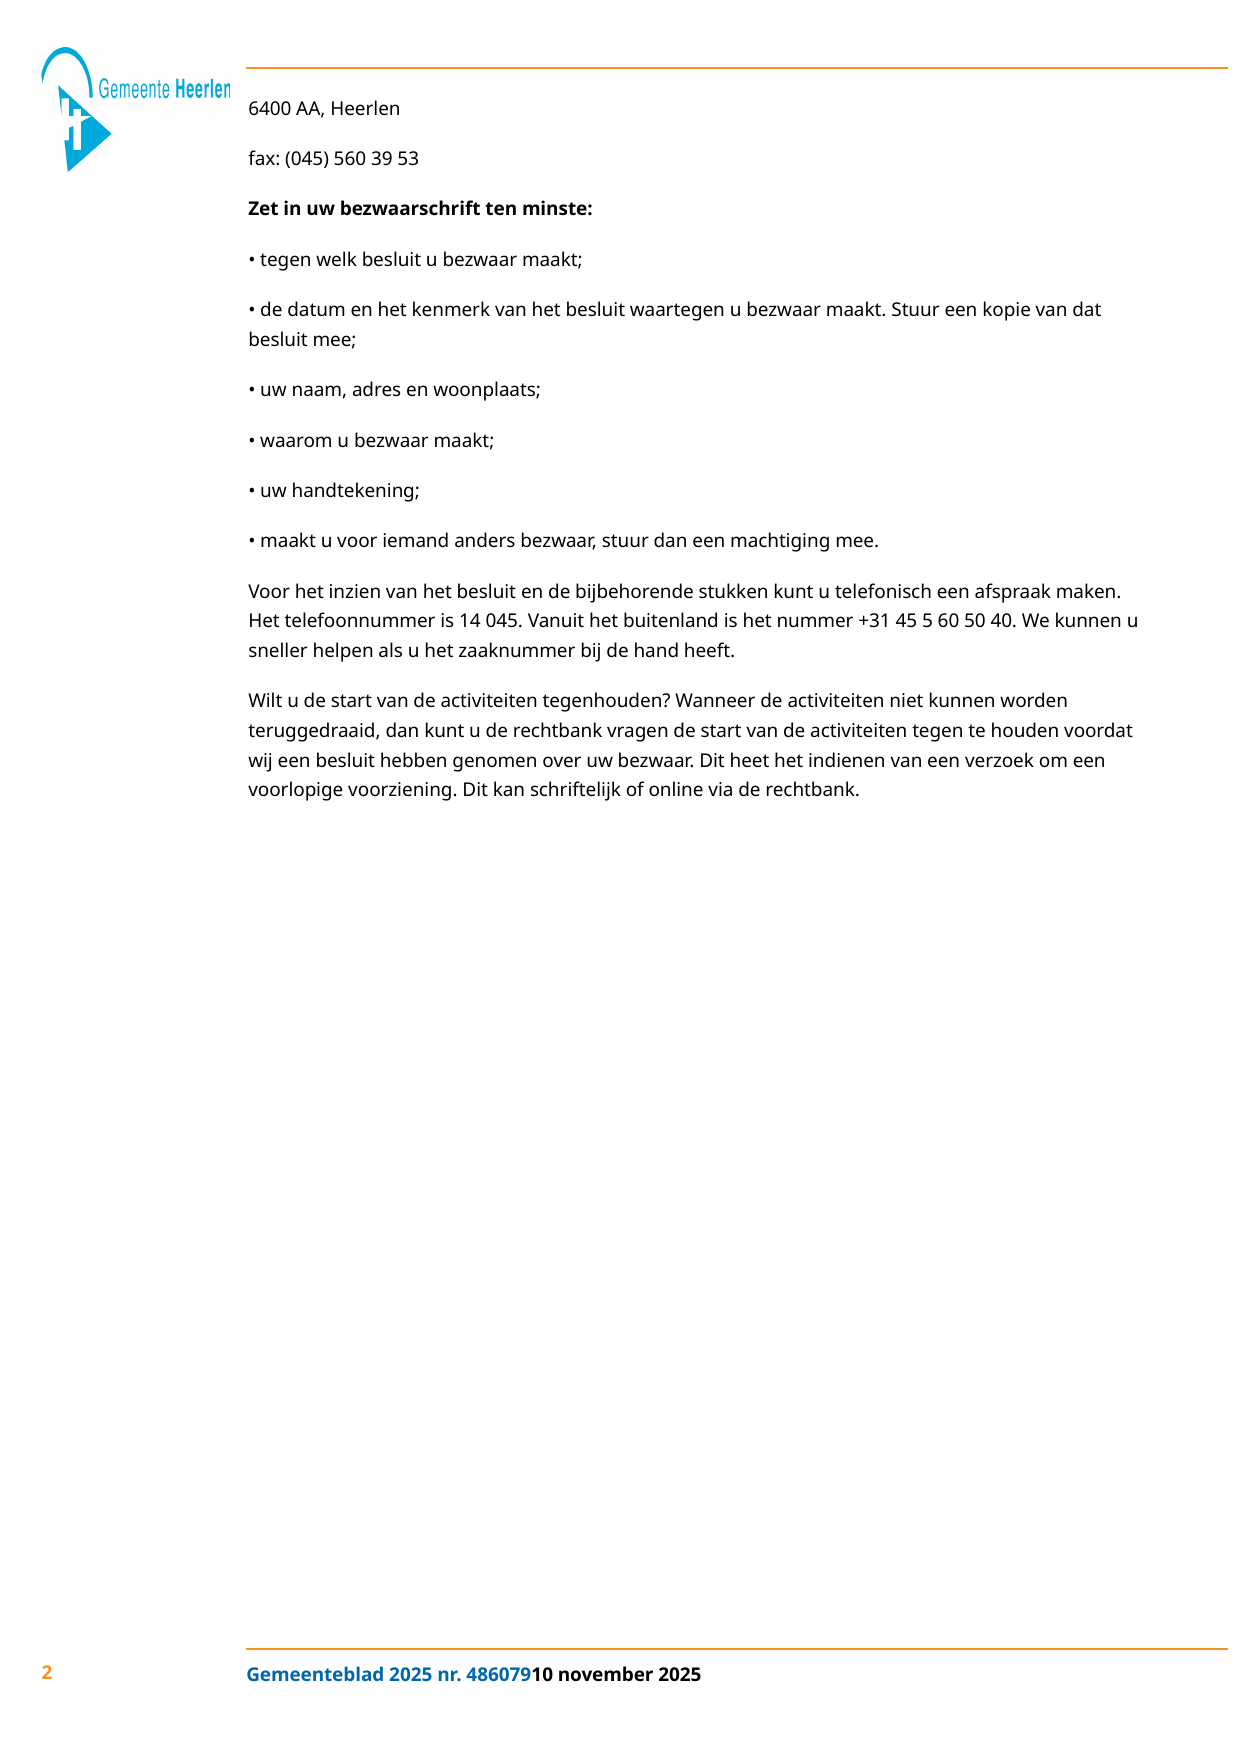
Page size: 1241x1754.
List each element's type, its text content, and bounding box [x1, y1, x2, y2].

text Wilt u de start van de activiteiten tegenhouden? Wanneer de activiteiten niet kunnen worden teruggedraaid, dan kunt u de rechtbank vragen de start van de activiteiten tegen te houden voordat wij een besluit hebben genomen over uw bezwaar. Dit heet het indienen van een verzoek om een voorlopige voorziening. Dit kan schriftelijk of online via de rechtbank. [248, 688, 1152, 802]
text 6400 AA, Heerlen [248, 95, 1152, 121]
text Zet in uw bezwaarschrift ten minste: [248, 196, 1152, 221]
text • uw handtekening; [248, 477, 1152, 503]
picture [41, 47, 59, 70]
text Voor het inzien van het besluit en de bijbehorende stukken kunt u telefonisch een afspraak maken. Het telefoonnummer is 14 045. Vanuit het buitenland is het nummer +31 45 5 60 50 40. We kunnen u sneller helpen als u het zaaknummer bij de hand heeft. [248, 578, 1152, 663]
text fax: (045) 560 39 53 [248, 145, 1152, 171]
text • de datum en het kenmerk van het besluit waartegen u bezwaar maakt. Stuur een kopie van dat besluit mee; [248, 296, 1152, 352]
picture [41, 47, 231, 172]
text • waarom u bezwaar maakt; [248, 427, 1152, 453]
text • tegen welk besluit u bezwaar maakt; [248, 246, 1152, 272]
text • uw naam, adres en woonplaats; [248, 376, 1152, 402]
text • maakt u voor iemand anders bezwaar, stuur dan een machtiging mee. [248, 528, 1152, 553]
